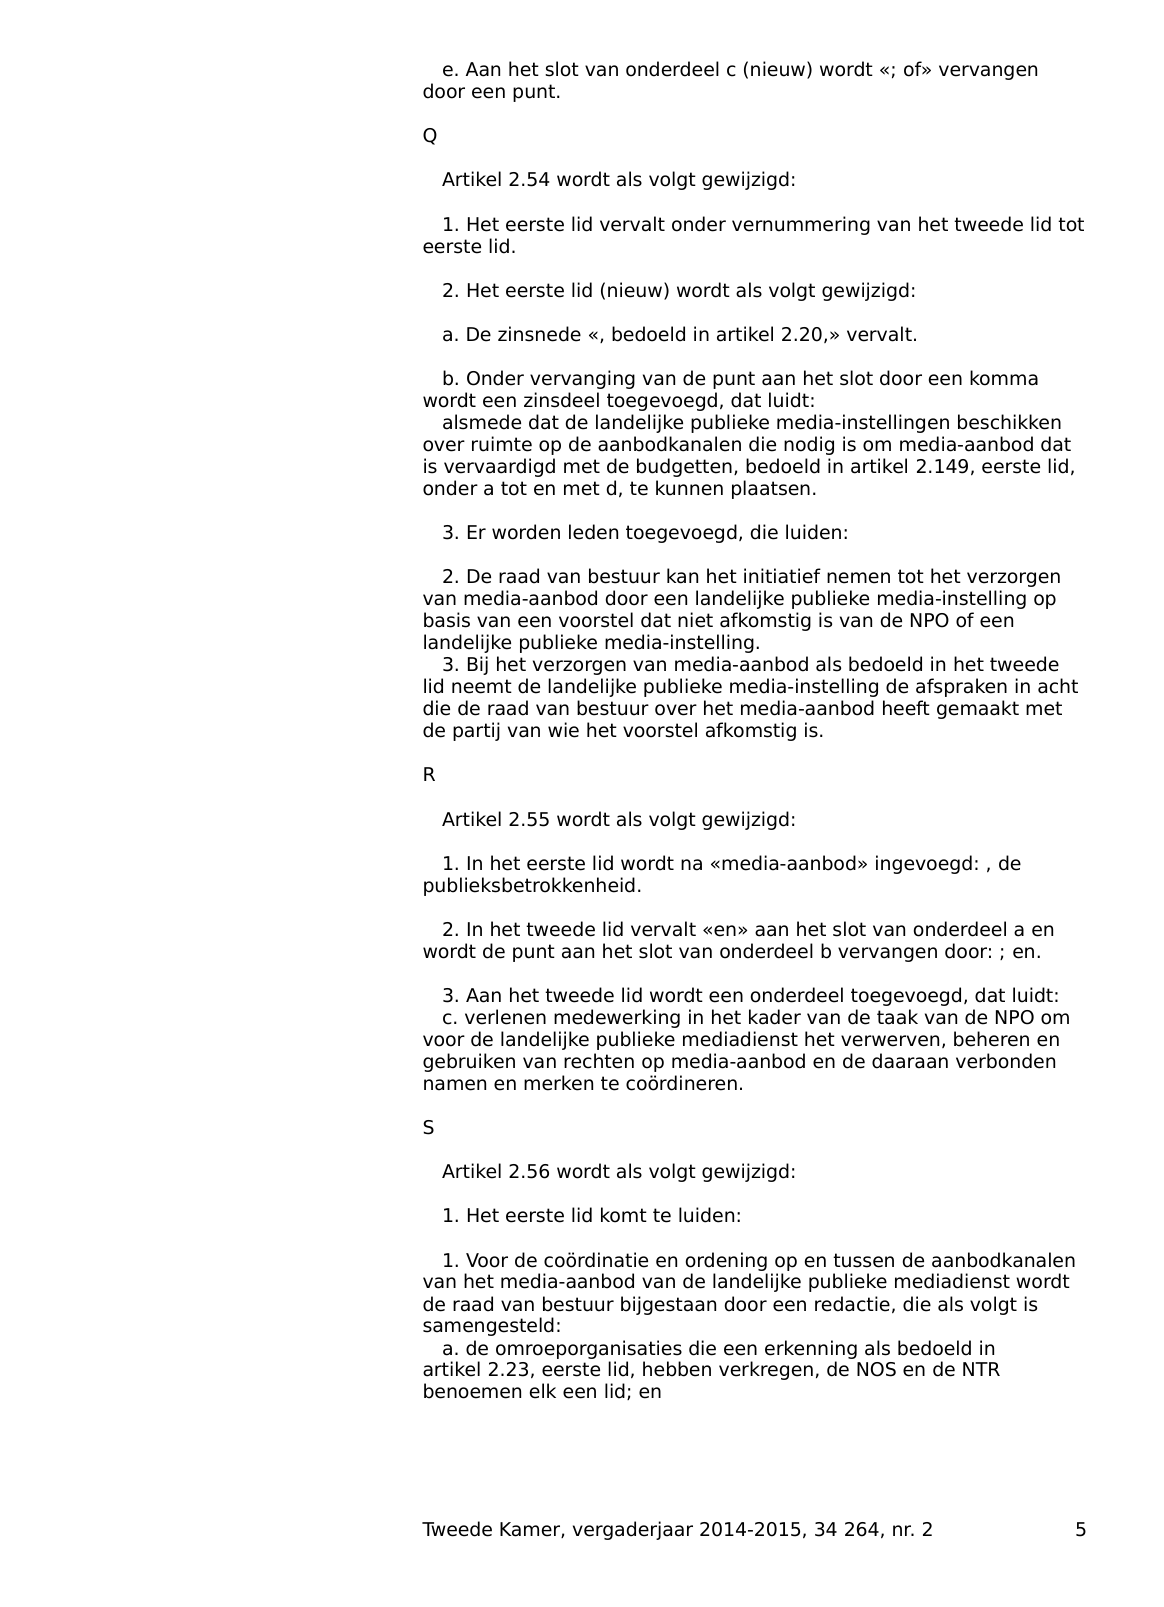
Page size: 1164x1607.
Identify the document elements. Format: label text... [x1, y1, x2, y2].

text 1. Voor de coördinatie en ordening op en tussen de aanbodkanalen van het media-aanbod van de landelijke publieke mediadienst wordt de raad van bestuur bijgestaan door een redactie, die als volgt is samengesteld: [422, 1249, 1087, 1337]
text Artikel 2.55 wordt als volgt gewijzigd: [422, 808, 1087, 830]
text S [422, 1117, 1087, 1139]
text 2. Het eerste lid (nieuw) wordt als volgt gewijzigd: [422, 280, 1087, 302]
text R [422, 764, 1087, 786]
text a. De zinsnede «, bedoeld in artikel 2.20,» vervalt. [422, 324, 1087, 346]
text 1. In het eerste lid wordt na «media-aanbod» ingevoegd: , de publieksbetrokkenheid. [422, 853, 1087, 897]
text alsmede dat de landelijke publieke media-instellingen beschikken over ruimte op de aanbodkanalen die nodig is om media-aanbod dat is vervaardigd met de budgetten, bedoeld in artikel 2.149, eerste lid, onder a tot en met d, te kunnen plaatsen. [422, 412, 1087, 500]
text Q [422, 125, 1087, 147]
text Artikel 2.56 wordt als volgt gewijzigd: [422, 1161, 1087, 1183]
text 3. Bij het verzorgen van media-aanbod als bedoeld in het tweede lid neemt de landelijke publieke media-instelling de afspraken in acht die de raad van bestuur over het media-aanbod heeft gemaakt met de partij van wie het voorstel afkomstig is. [422, 654, 1087, 742]
text 2. In het tweede lid vervalt «en» aan het slot van onderdeel a en wordt de punt aan het slot van onderdeel b vervangen door: ; en. [422, 919, 1087, 963]
text 3. Er worden leden toegevoegd, die luiden: [422, 522, 1087, 544]
text b. Onder vervanging van de punt aan het slot door een komma wordt een zinsdeel toegevoegd, dat luidt: [422, 368, 1087, 412]
text a. de omroeporganisaties die een erkenning als bedoeld in artikel 2.23, eerste lid, hebben verkregen, de NOS en de NTR benoemen elk een lid; en [422, 1337, 1087, 1403]
text e. Aan het slot van onderdeel c (nieuw) wordt «; of» vervangen door een punt. [422, 59, 1087, 103]
text 2. De raad van bestuur kan het initiatief nemen tot het verzorgen van media-aanbod door een landelijke publieke media-instelling op basis van een voorstel dat niet afkomstig is van de NPO of een landelijke publieke media-instelling. [422, 566, 1087, 654]
text 1. Het eerste lid komt te luiden: [422, 1205, 1087, 1227]
text Artikel 2.54 wordt als volgt gewijzigd: [422, 169, 1087, 191]
text c. verlenen medewerking in het kader van de taak van de NPO om voor de landelijke publieke mediadienst het verwerven, beheren en gebruiken van rechten op media-aanbod en de daaraan verbonden namen en merken te coördineren. [422, 1007, 1087, 1095]
text 1. Het eerste lid vervalt onder vernummering van het tweede lid tot eerste lid. [422, 213, 1087, 257]
text 3. Aan het tweede lid wordt een onderdeel toegevoegd, dat luidt: [422, 985, 1087, 1007]
